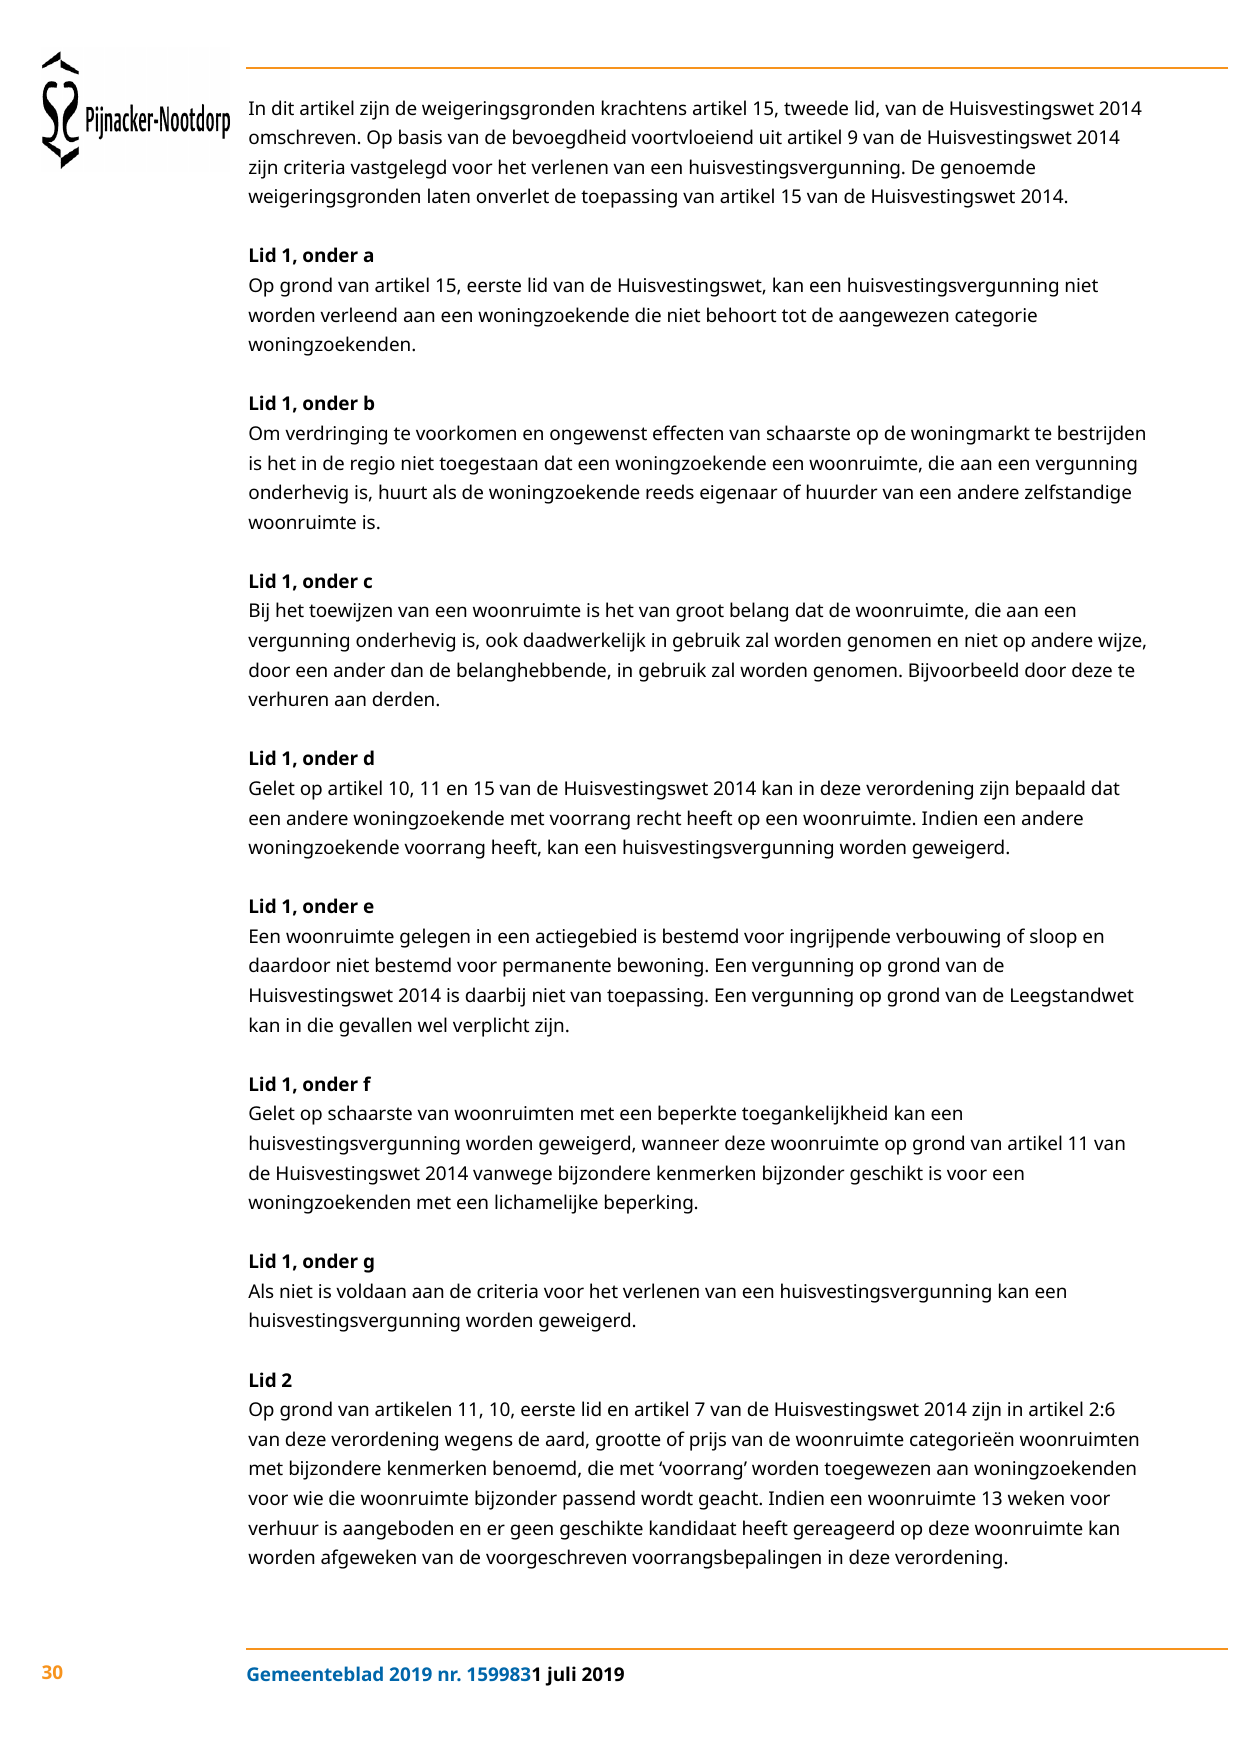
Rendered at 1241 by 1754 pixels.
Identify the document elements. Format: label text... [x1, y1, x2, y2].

picture [41, 47, 231, 172]
text Gelet op artikel 10, 11 en 15 van de Huisvestingswet 2014 kan in deze verordening zijn bepaald dat een andere woningzoekende met voorrang recht heeft op een woonruimte. Indien een andere woningzoekende voorrang heeft, kan een huisvestingsvergunning worden geweigerd. [248, 775, 1152, 860]
text Bij het toewijzen van een woonruimte is het van groot belang dat de woonruimte, die aan een vergunning onderhevig is, ook daadwerkelijk in gebruik zal worden genomen en niet op andere wijze, door een ander dan de belanghebbende, in gebruik zal worden genomen. Bijvoorbeeld door deze te verhuren aan derden. [248, 598, 1152, 712]
text Op grond van artikel 15, eerste lid van de Huisvestingswet, kan een huisvestingsvergunning niet worden verleend aan een woningzoekende die niet behoort tot de aangewezen categorie woningzoekenden. [248, 272, 1152, 357]
text Lid 2 [248, 1367, 1152, 1393]
text Lid 1, onder d [248, 746, 1152, 771]
text Lid 1, onder a [248, 243, 1152, 268]
text Lid 1, onder b [248, 391, 1152, 416]
text Om verdringing te voorkomen en ongewenst effecten van schaarste op de woningmarkt te bestrijden is het in de regio niet toegestaan dat een woningzoekende een woonruimte, die aan een vergunning onderhevig is, huurt als de woningzoekende reeds eigenaar of huurder van een andere zelfstandige woonruimte is. [248, 420, 1152, 535]
text Lid 1, onder g [248, 1248, 1152, 1274]
text Lid 1, onder f [248, 1071, 1152, 1097]
text Lid 1, onder e [248, 893, 1152, 919]
text In dit artikel zijn de weigeringsgronden krachtens artikel 15, tweede lid, van de Huisvestingswet 2014 omschreven. Op basis van de bevoegdheid voortvloeiend uit artikel 9 van de Huisvestingswet 2014 zijn criteria vastgelegd voor het verlenen van een huisvestingsvergunning. De genoemde weigeringsgronden laten onverlet de toepassing van artikel 15 van de Huisvestingswet 2014. [248, 95, 1152, 209]
text Lid 1, onder c [248, 568, 1152, 594]
text Een woonruimte gelegen in een actiegebied is bestemd voor ingrijpende verbouwing of sloop en daardoor niet bestemd voor permanente bewoning. Een vergunning op grond van de Huisvestingswet 2014 is daarbij niet van toepassing. Een vergunning op grond van de Leegstandwet kan in die gevallen wel verplicht zijn. [248, 923, 1152, 1038]
text Als niet is voldaan aan de criteria voor het verlenen van een huisvestingsvergunning kan een huisvestingsvergunning worden geweigerd. [248, 1278, 1152, 1333]
text Gelet op schaarste van woonruimten met een beperkte toegankelijkheid kan een huisvestingsvergunning worden geweigerd, wanneer deze woonruimte op grond van artikel 11 van de Huisvestingswet 2014 vanwege bijzondere kenmerken bijzonder geschikt is voor een woningzoekenden met een lichamelijke beperking. [248, 1101, 1152, 1215]
text Op grond van artikelen 11, 10, eerste lid en artikel 7 van de Huisvestingswet 2014 zijn in artikel 2:6 van deze verordening wegens de aard, grootte of prijs van de woonruimte categorieën woonruimten met bijzondere kenmerken benoemd, die met ‘voorrang’ worden toegewezen aan woningzoekenden voor wie die woonruimte bijzonder passend wordt geacht. Indien een woonruimte 13 weken voor verhuur is aangeboden en er geen geschikte kandidaat heeft gereageerd op deze woonruimte kan worden afgeweken van de voorgeschreven voorrangsbepalingen in deze verordening. [248, 1396, 1152, 1570]
